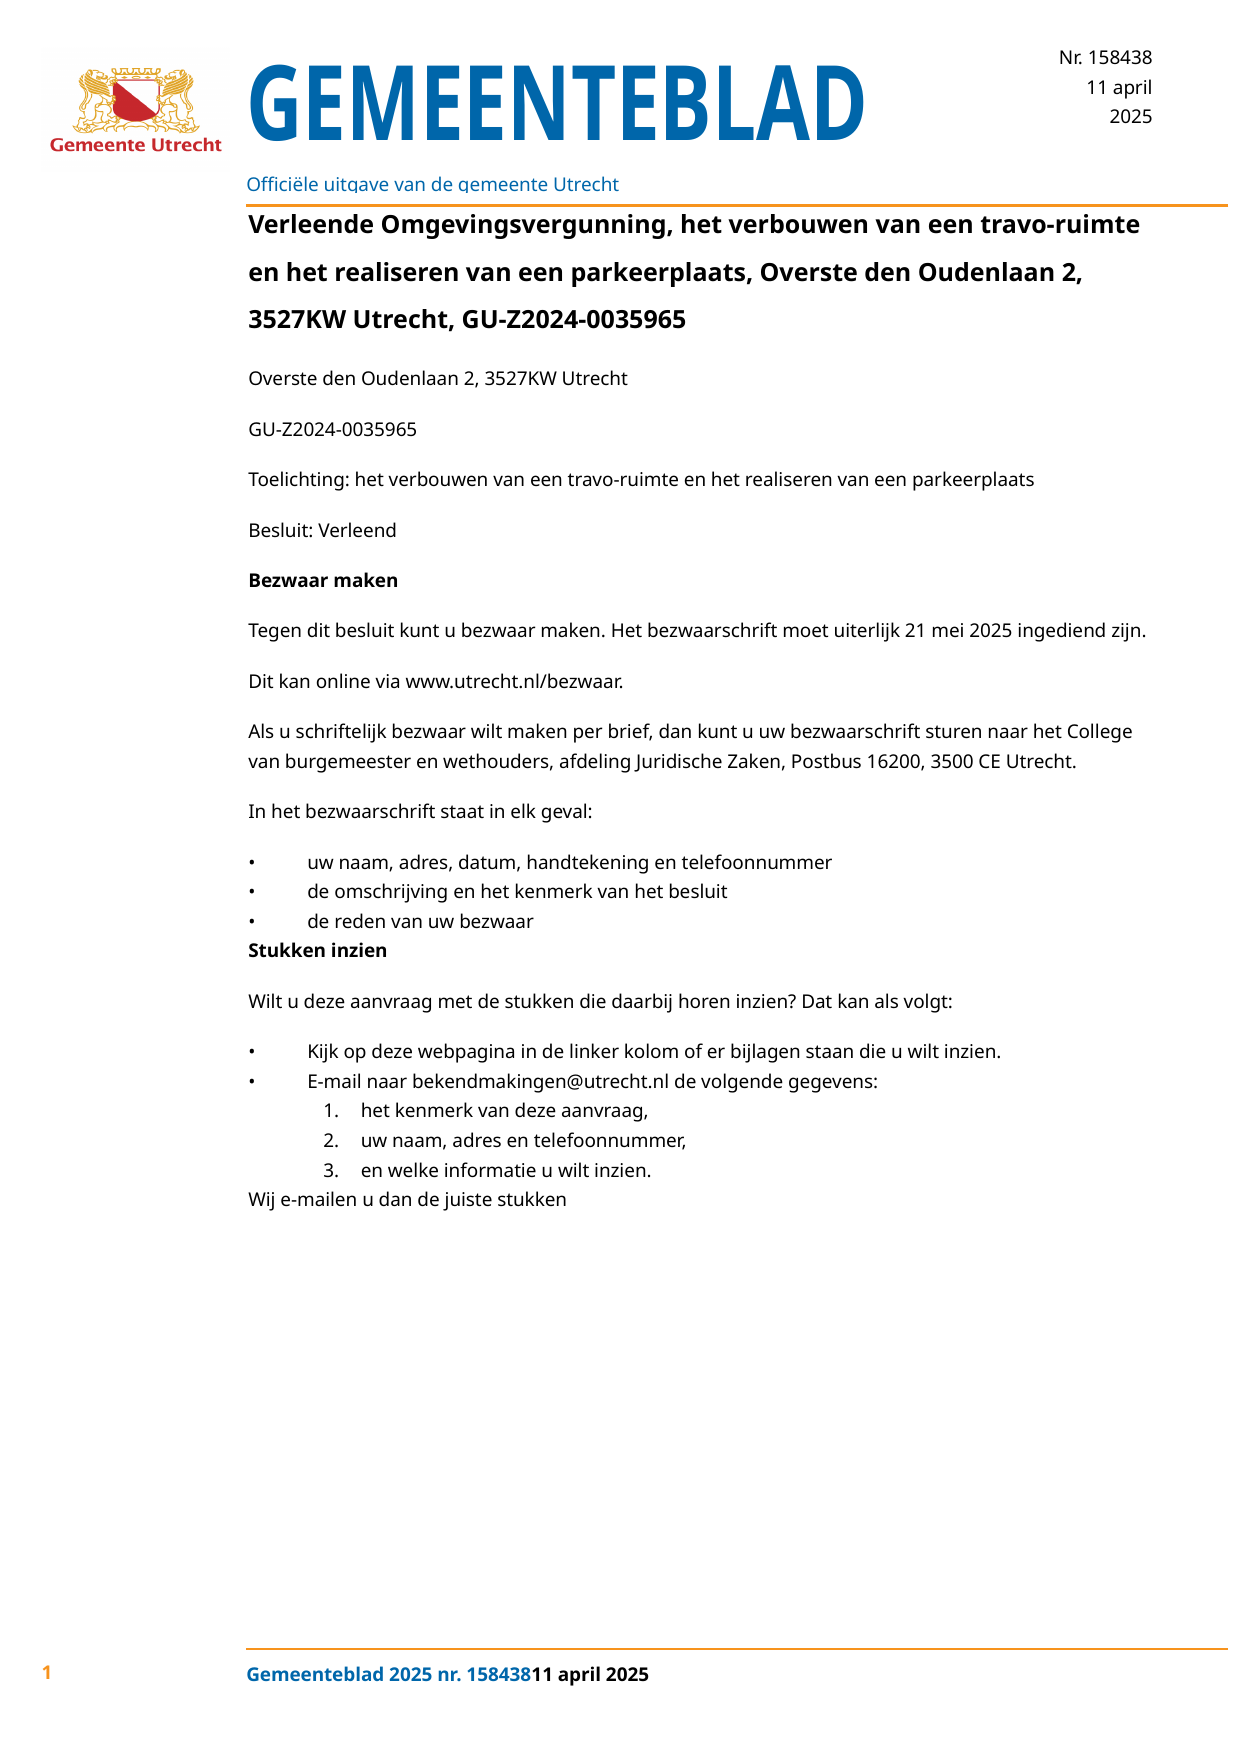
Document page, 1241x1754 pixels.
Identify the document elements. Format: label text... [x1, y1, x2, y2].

text Bezwaar maken [248, 567, 1152, 593]
text Dit kan online via www.utrecht.nl/bezwaar. [248, 668, 1152, 694]
text Overste den Oudenlaan 2, 3527KW Utrecht [248, 366, 1152, 391]
picture [41, 47, 231, 172]
list het kenmerk van deze aanvraag, [323, 1098, 1152, 1123]
text Verleende Omgevingsvergunning, het verbouwen van een travo-ruimte en het realiseren van een parkeerplaats, Overste den Oudenlaan 2, 3527KW Utrecht, GU-Z2024-0035965 [248, 207, 1152, 336]
text Als u schriftelijk bezwaar wilt maken per brief, dan kunt u uw bezwaarschrift sturen naar het College van burgemeester en wethouders, afdeling Juridische Zaken, Postbus 16200, 3500 CE Utrecht. [248, 718, 1152, 774]
text Wilt u deze aanvraag met de stukken die daarbij horen inzien? Dat kan als volgt: [248, 988, 1152, 1014]
list de omschrijving en het kenmerk van het besluit [248, 878, 1152, 904]
text In het bezwaarschrift staat in elk geval: [248, 798, 1152, 824]
text Besluit: Verleend [248, 517, 1152, 542]
list E-mail naar bekendmakingen@utrecht.nl de volgende gegevens: [248, 1068, 1152, 1094]
text Wij e-mailen u dan de juiste stukken [248, 1186, 1152, 1212]
list en welke informatie u wilt inzien. [323, 1157, 1152, 1182]
list Kijk op deze webpagina in de linker kolom of er bijlagen staan die u wilt inzien. [248, 1038, 1152, 1064]
text Toelichting: het verbouwen van een travo-ruimte en het realiseren van een parkeerplaats [248, 466, 1152, 492]
list uw naam, adres en telefoonnummer, [323, 1127, 1152, 1153]
text Tegen dit besluit kunt u bezwaar maken. Het bezwaarschrift moet uiterlijk 21 mei 2025 ingediend zijn. [248, 618, 1152, 643]
text GU-Z2024-0035965 [248, 416, 1152, 442]
list uw naam, adres, datum, handtekening en telefoonnummer [248, 849, 1152, 874]
text Stukken inzien [248, 938, 1152, 963]
list de reden van uw bezwaar [248, 908, 1152, 934]
